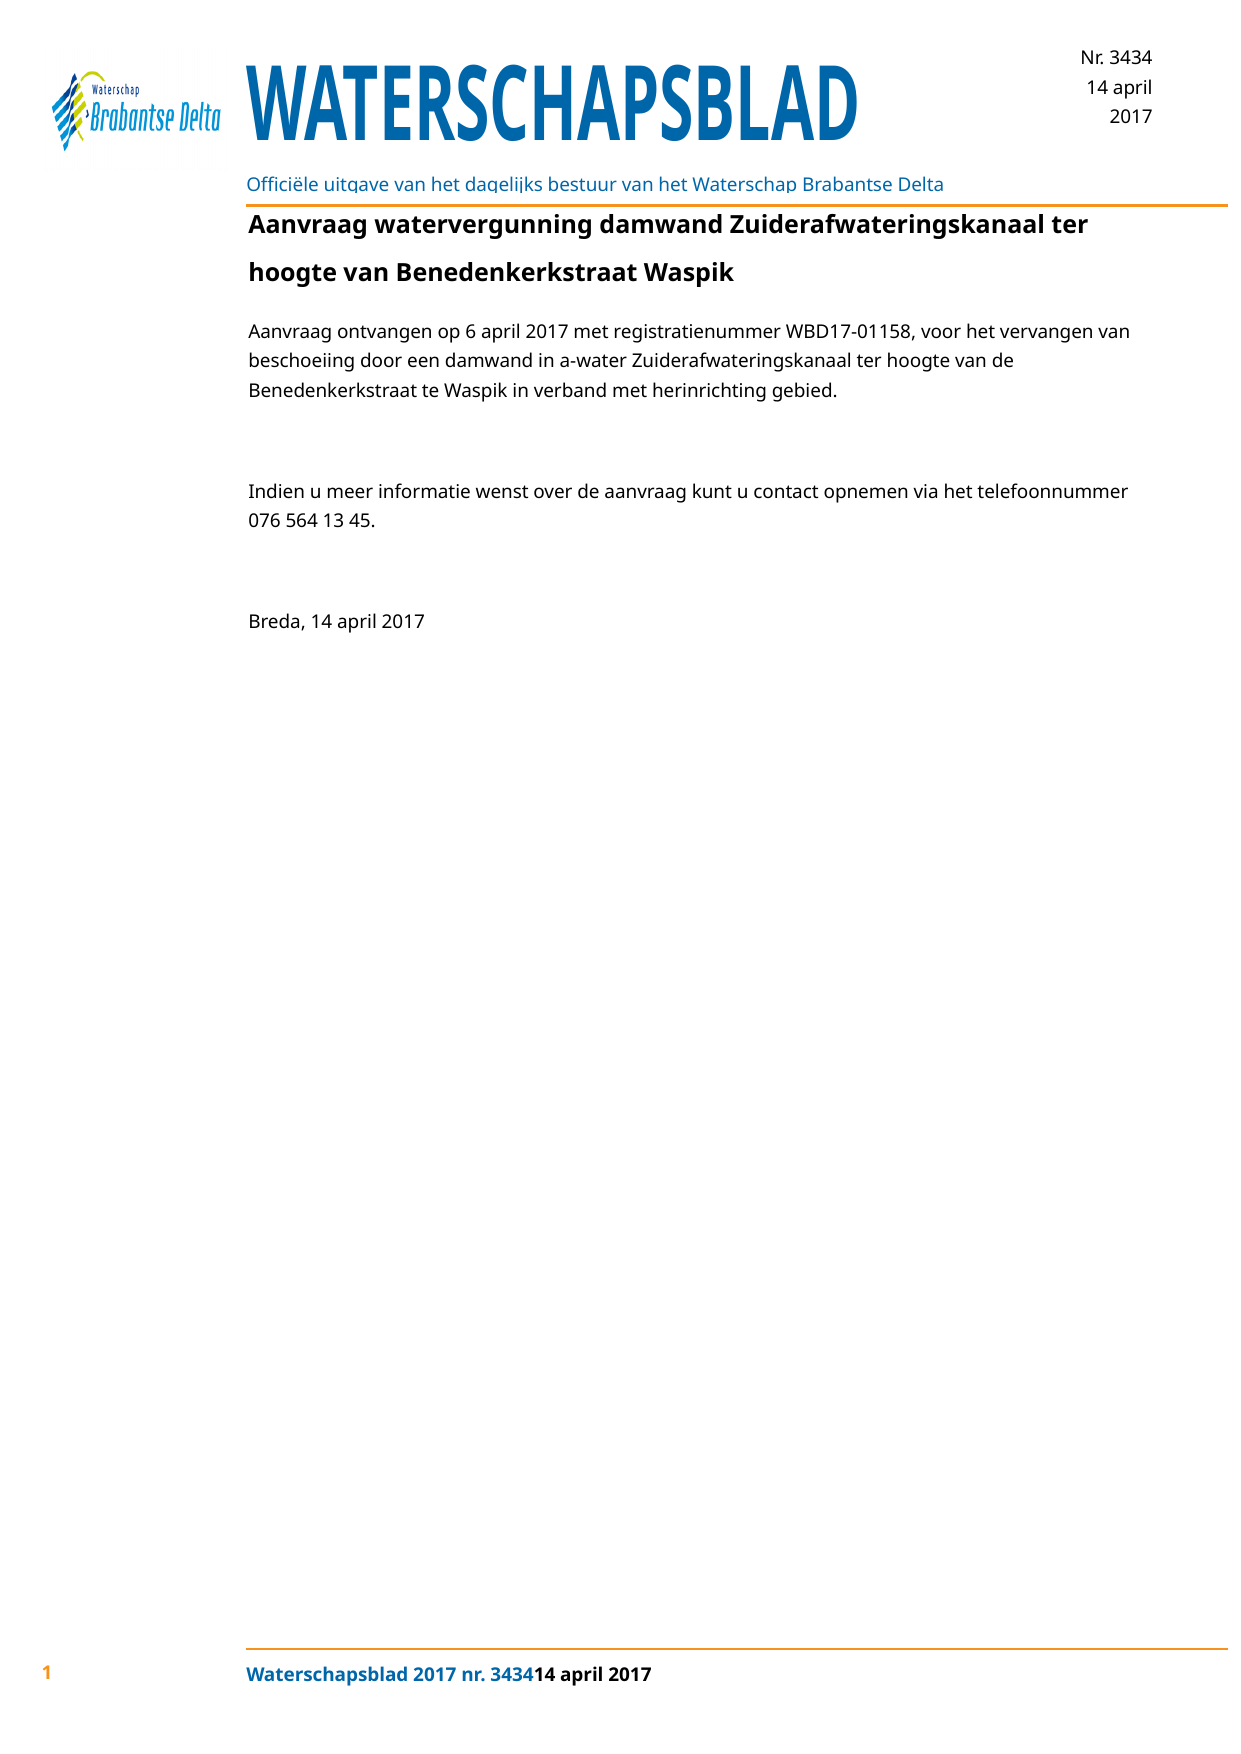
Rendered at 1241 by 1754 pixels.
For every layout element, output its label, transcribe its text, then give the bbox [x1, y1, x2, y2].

text Breda, 14 april 2017 [248, 608, 1152, 634]
text Aanvraag ontvangen op 6 april 2017 met registratienummer WBD17-01158, voor het vervangen van beschoeiing door een damwand in a-water Zuiderafwateringskanaal ter hoogte van de Benedenkerkstraat te Waspik in verband met herinrichting gebied. [248, 318, 1152, 403]
text Aanvraag watervergunning damwand Zuiderafwateringskanaal ter hoogte van Benedenkerkstraat Waspik [248, 207, 1152, 288]
picture [41, 47, 231, 172]
text Indien u meer informatie wenst over de aanvraag kunt u contact opnemen via het telefoonnummer 076 564 13 45. [248, 478, 1152, 533]
